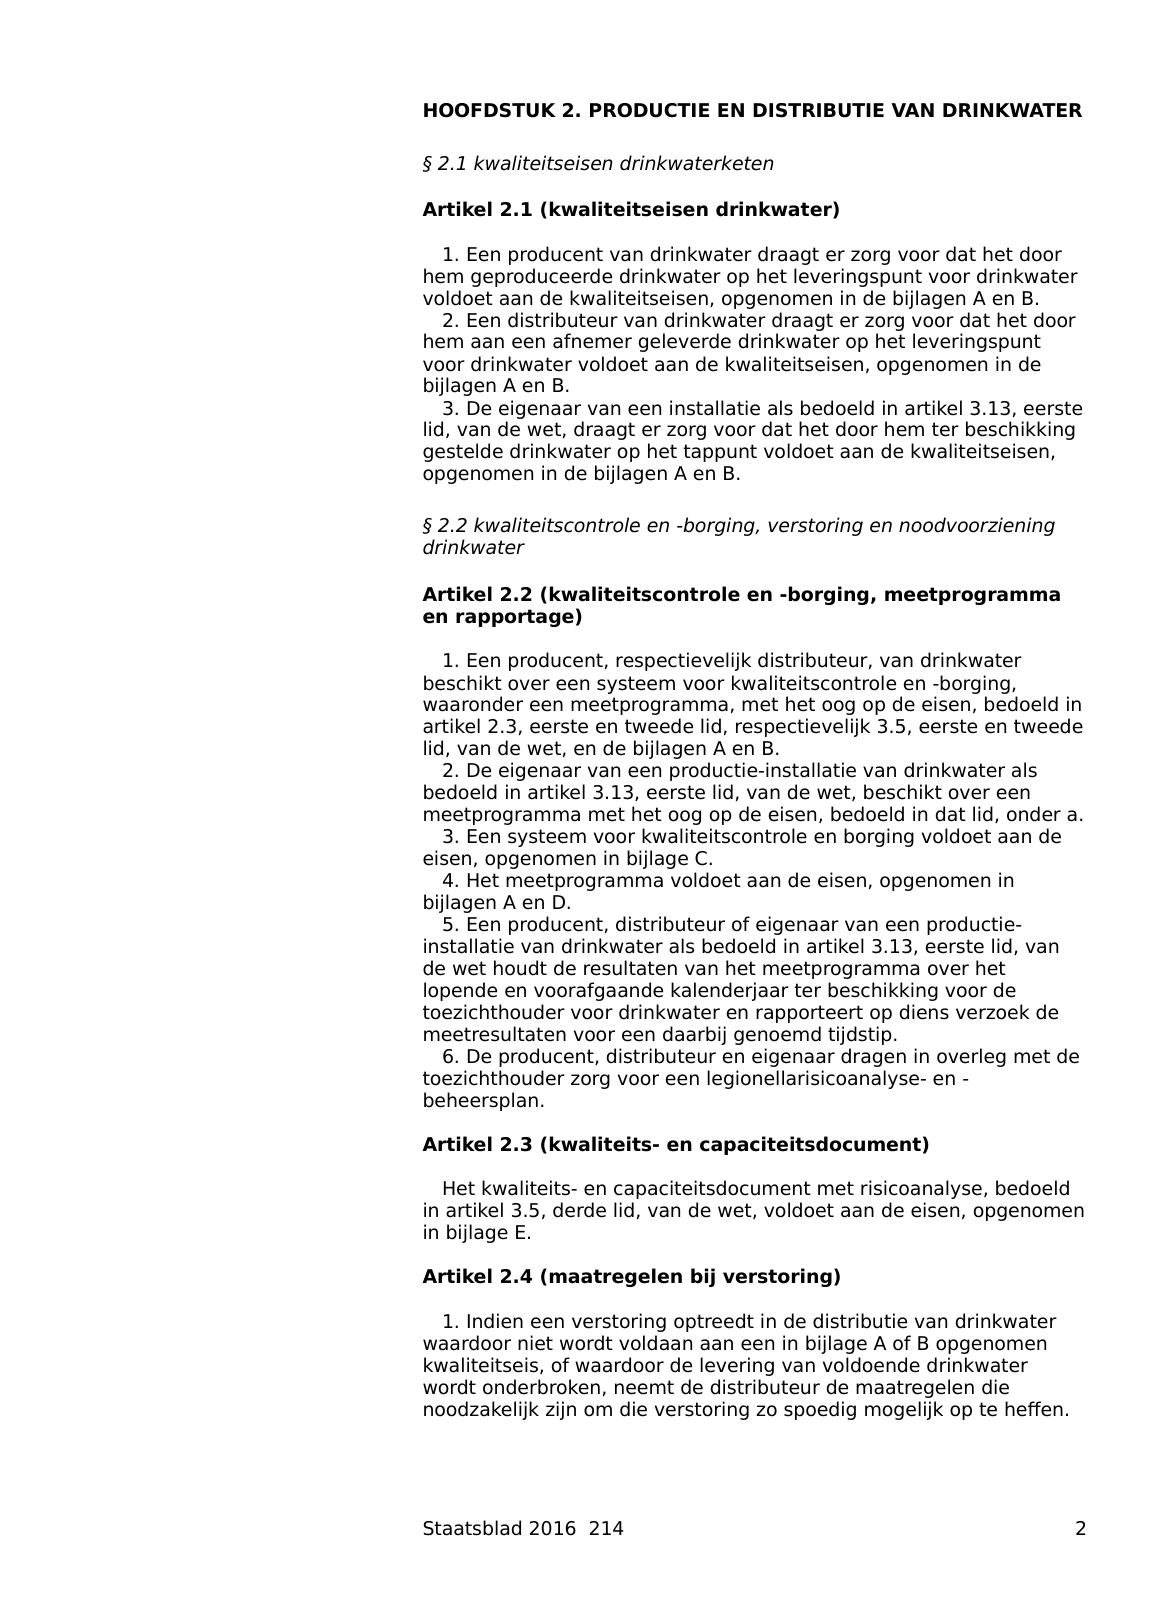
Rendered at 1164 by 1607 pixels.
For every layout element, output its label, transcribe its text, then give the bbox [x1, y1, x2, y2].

subtitle § 2.2 kwaliteitscontrole en -borging, verstoring en noodvoorziening drinkwater [422, 515, 1087, 559]
subtitle Artikel 2.1 (kwaliteitseisen drinkwater) [422, 199, 1087, 221]
text 1. Een producent van drinkwater draagt er zorg voor dat het door hem geproduceerde drinkwater op het leveringspunt voor drinkwater voldoet aan de kwaliteitseisen, opgenomen in de bijlagen A en B. [422, 243, 1087, 309]
subtitle Artikel 2.3 (kwaliteits- en capaciteitsdocument) [422, 1134, 1087, 1156]
text 5. Een producent, distributeur of eigenaar van een productie-installatie van drinkwater als bedoeld in artikel 3.13, eerste lid, van de wet houdt de resultaten van het meetprogramma over het lopende en voorafgaande kalenderjaar ter beschikking voor de toezichthouder voor drinkwater en rapporteert op diens verzoek de meetresultaten voor een daarbij genoemd tijdstip. [422, 914, 1087, 1046]
text Het kwaliteits- en capaciteitsdocument met risicoanalyse, bedoeld in artikel 3.5, derde lid, van de wet, voldoet aan de eisen, opgenomen in bijlage E. [422, 1178, 1087, 1244]
text 4. Het meetprogramma voldoet aan de eisen, opgenomen in bijlagen A en D. [422, 870, 1087, 914]
subtitle HOOFDSTUK 2. PRODUCTIE EN DISTRIBUTIE VAN DRINKWATER [422, 100, 1087, 122]
text 3. Een systeem voor kwaliteitscontrole en borging voldoet aan de eisen, opgenomen in bijlage C. [422, 826, 1087, 870]
text 6. De producent, distributeur en eigenaar dragen in overleg met de toezichthouder zorg voor een legionellarisicoanalyse- en -beheersplan. [422, 1046, 1087, 1112]
subtitle Artikel 2.2 (kwaliteitscontrole en -borging, meetprogramma en rapportage) [422, 584, 1087, 628]
subtitle § 2.1 kwaliteitseisen drinkwaterketen [422, 152, 1087, 174]
text 1. Een producent, respectievelijk distributeur, van drinkwater beschikt over een systeem voor kwaliteitscontrole en -borging, waaronder een meetprogramma, met het oog op de eisen, bedoeld in artikel 2.3, eerste en tweede lid, respectievelijk 3.5, eerste en tweede lid, van de wet, en de bijlagen A en B. [422, 650, 1087, 760]
subtitle Artikel 2.4 (maatregelen bij verstoring) [422, 1266, 1087, 1288]
text 1. Indien een verstoring optreedt in de distributie van drinkwater waardoor niet wordt voldaan aan een in bijlage A of B opgenomen kwaliteitseis, of waardoor de levering van voldoende drinkwater wordt onderbroken, neemt de distributeur de maatregelen die noodzakelijk zijn om die verstoring zo spoedig mogelijk op te heffen. [422, 1311, 1087, 1421]
text 3. De eigenaar van een installatie als bedoeld in artikel 3.13, eerste lid, van de wet, draagt er zorg voor dat het door hem ter beschikking gestelde drinkwater op het tappunt voldoet aan de kwaliteitseisen, opgenomen in de bijlagen A en B. [422, 397, 1087, 485]
text 2. De eigenaar van een productie-installatie van drinkwater als bedoeld in artikel 3.13, eerste lid, van de wet, beschikt over een meetprogramma met het oog op de eisen, bedoeld in dat lid, onder a. [422, 760, 1087, 826]
text 2. Een distributeur van drinkwater draagt er zorg voor dat het door hem aan een afnemer geleverde drinkwater op het leveringspunt voor drinkwater voldoet aan de kwaliteitseisen, opgenomen in de bijlagen A en B. [422, 309, 1087, 397]
